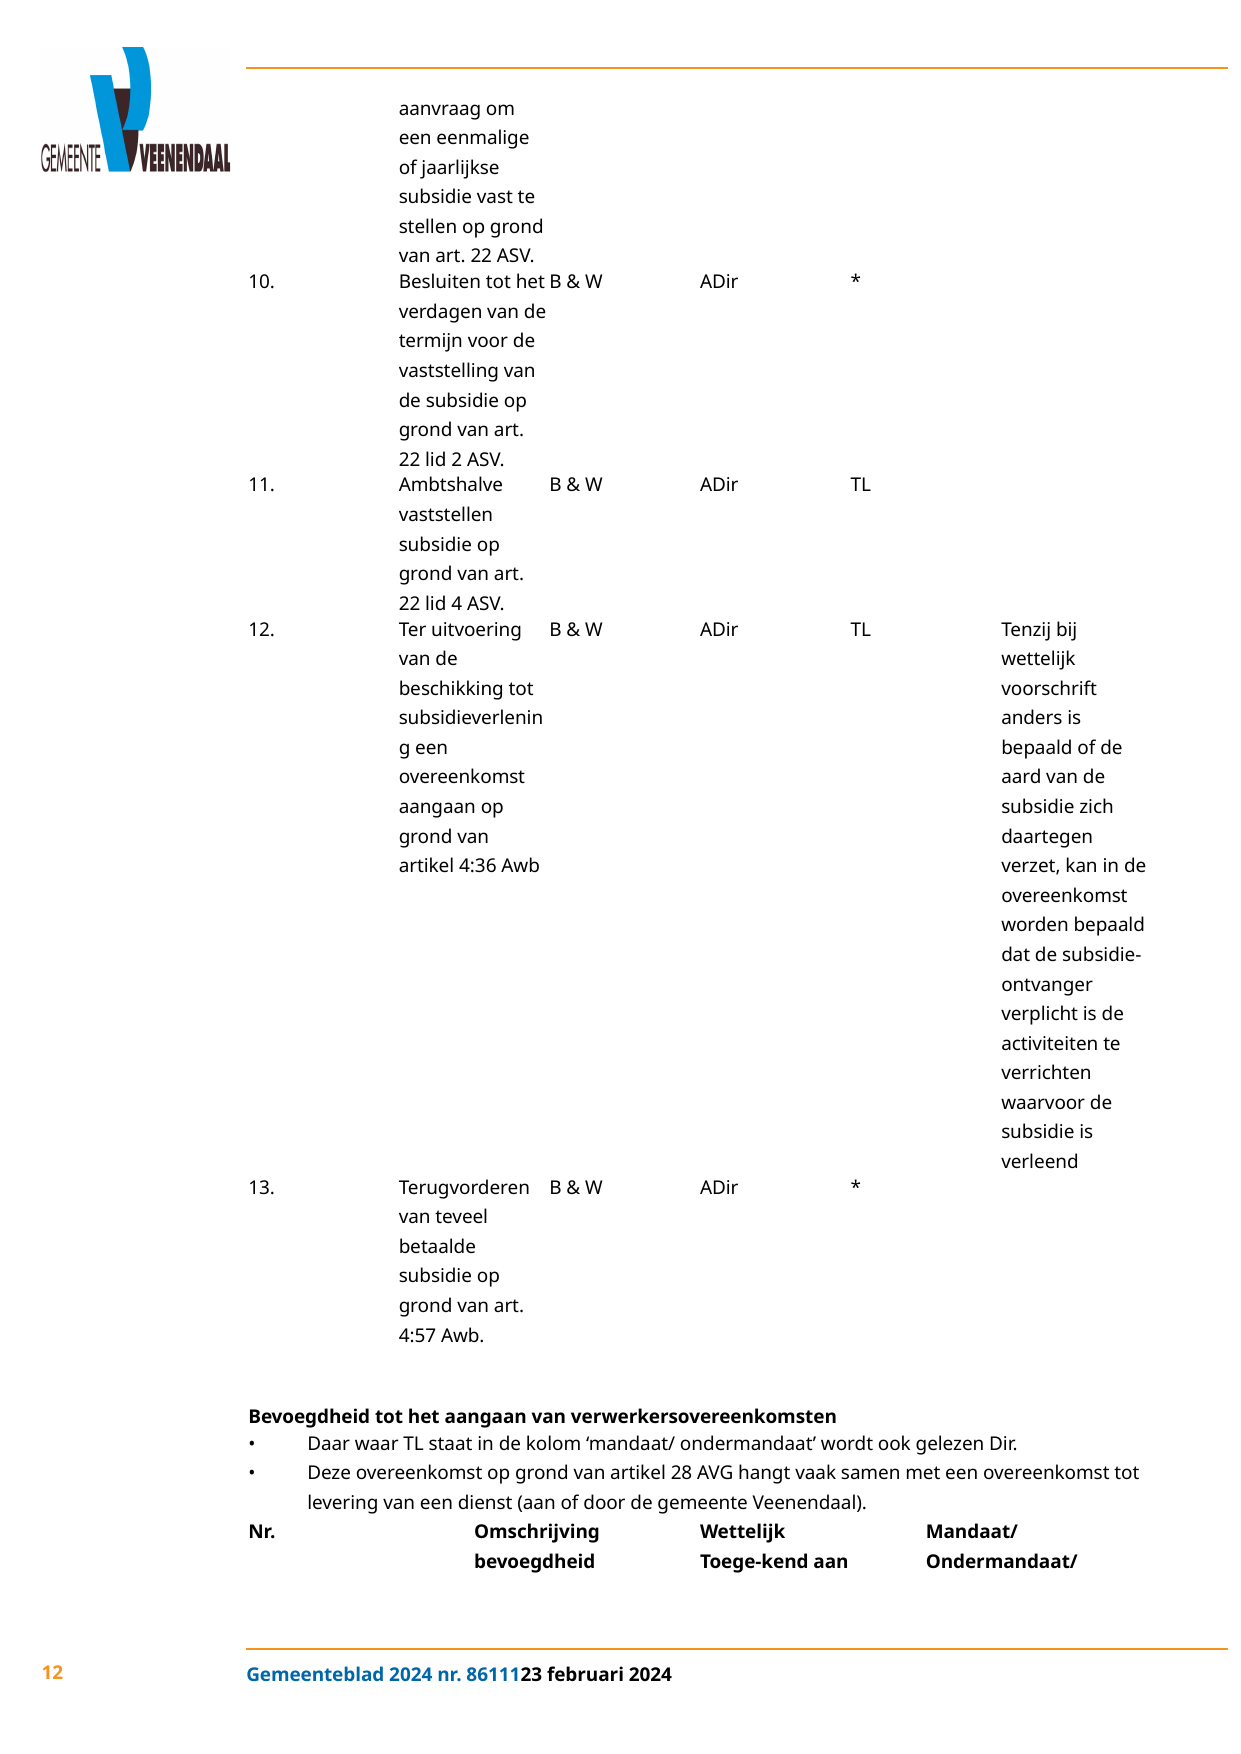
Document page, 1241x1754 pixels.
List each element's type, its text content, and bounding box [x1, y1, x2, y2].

picture [123, 47, 231, 172]
table_cell * [850, 1174, 1001, 1348]
table_cell ADir [700, 269, 850, 472]
table_cell Tenzij bij wettelijk voorschrift anders is bepaald of de aard van de subsidie zich daartegen verzet, kan in de overeenkomst worden bepaald dat de subsidie-ontvanger verplicht is de activiteiten te verrichten waarvoor de subsidie is verleend [1001, 616, 1152, 1174]
table_cell [248, 616, 398, 1174]
table_header Nr. [248, 1519, 474, 1574]
table_cell ADir [700, 472, 850, 616]
table_cell [248, 1174, 398, 1348]
list Deze overeenkomst op grond van artikel 28 AVG hangt vaak samen met een overeenkomst tot levering van een dienst (aan of door de gemeente Veenendaal). [248, 1459, 1152, 1514]
table_cell Ter uitvoering van de beschikking tot subsidieverlening een overeenkomst aangaan op grond van artikel 4:36 Awb [399, 616, 549, 1174]
list Daar waar TL staat in de kolom ‘mandaat/ ondermandaat’ wordt ook gelezen Dir. [248, 1430, 1152, 1455]
text Bevoegdheid tot het aangaan van verwerkersovereenkomsten [248, 1401, 1152, 1430]
table_cell * [850, 269, 1001, 472]
table_cell [248, 95, 398, 268]
table_cell aanvraag om een eenmalige of jaarlijkse subsidie vast te stellen op grond van art. 22 ASV. [399, 95, 549, 268]
table_cell [1001, 269, 1152, 472]
table_cell B & W [549, 616, 700, 1174]
table_header Mandaat/ Ondermandaat/ [926, 1519, 1152, 1574]
table_cell [1001, 472, 1152, 616]
table_cell [248, 472, 398, 616]
table_header Omschrijving bevoegdheid [474, 1519, 700, 1574]
table_cell [248, 269, 398, 472]
table_cell TL [850, 472, 1001, 616]
table_header Wettelijk Toege-kend aan [700, 1519, 926, 1574]
table_cell B & W [549, 472, 700, 616]
table_cell [850, 95, 1001, 268]
table_cell Besluiten tot het verdagen van de termijn voor de vaststelling van de subsidie op grond van art. 22 lid 2 ASV. [399, 269, 549, 472]
table_cell [549, 95, 700, 268]
table_cell ADir [700, 616, 850, 1174]
table_cell TL [850, 616, 1001, 1174]
table_cell B & W [549, 269, 700, 472]
table_cell [1001, 95, 1152, 268]
table_cell [700, 95, 850, 268]
table_cell Terugvorderen van teveel betaalde subsidie op grond van art. 4:57 Awb. [399, 1174, 549, 1348]
table_cell Ambtshalve vaststellen subsidie op grond van art. 22 lid 4 ASV. [399, 472, 549, 616]
picture [41, 47, 130, 172]
table_cell [1001, 1174, 1152, 1348]
table_cell ADir [700, 1174, 850, 1348]
table_cell B & W [549, 1174, 700, 1348]
